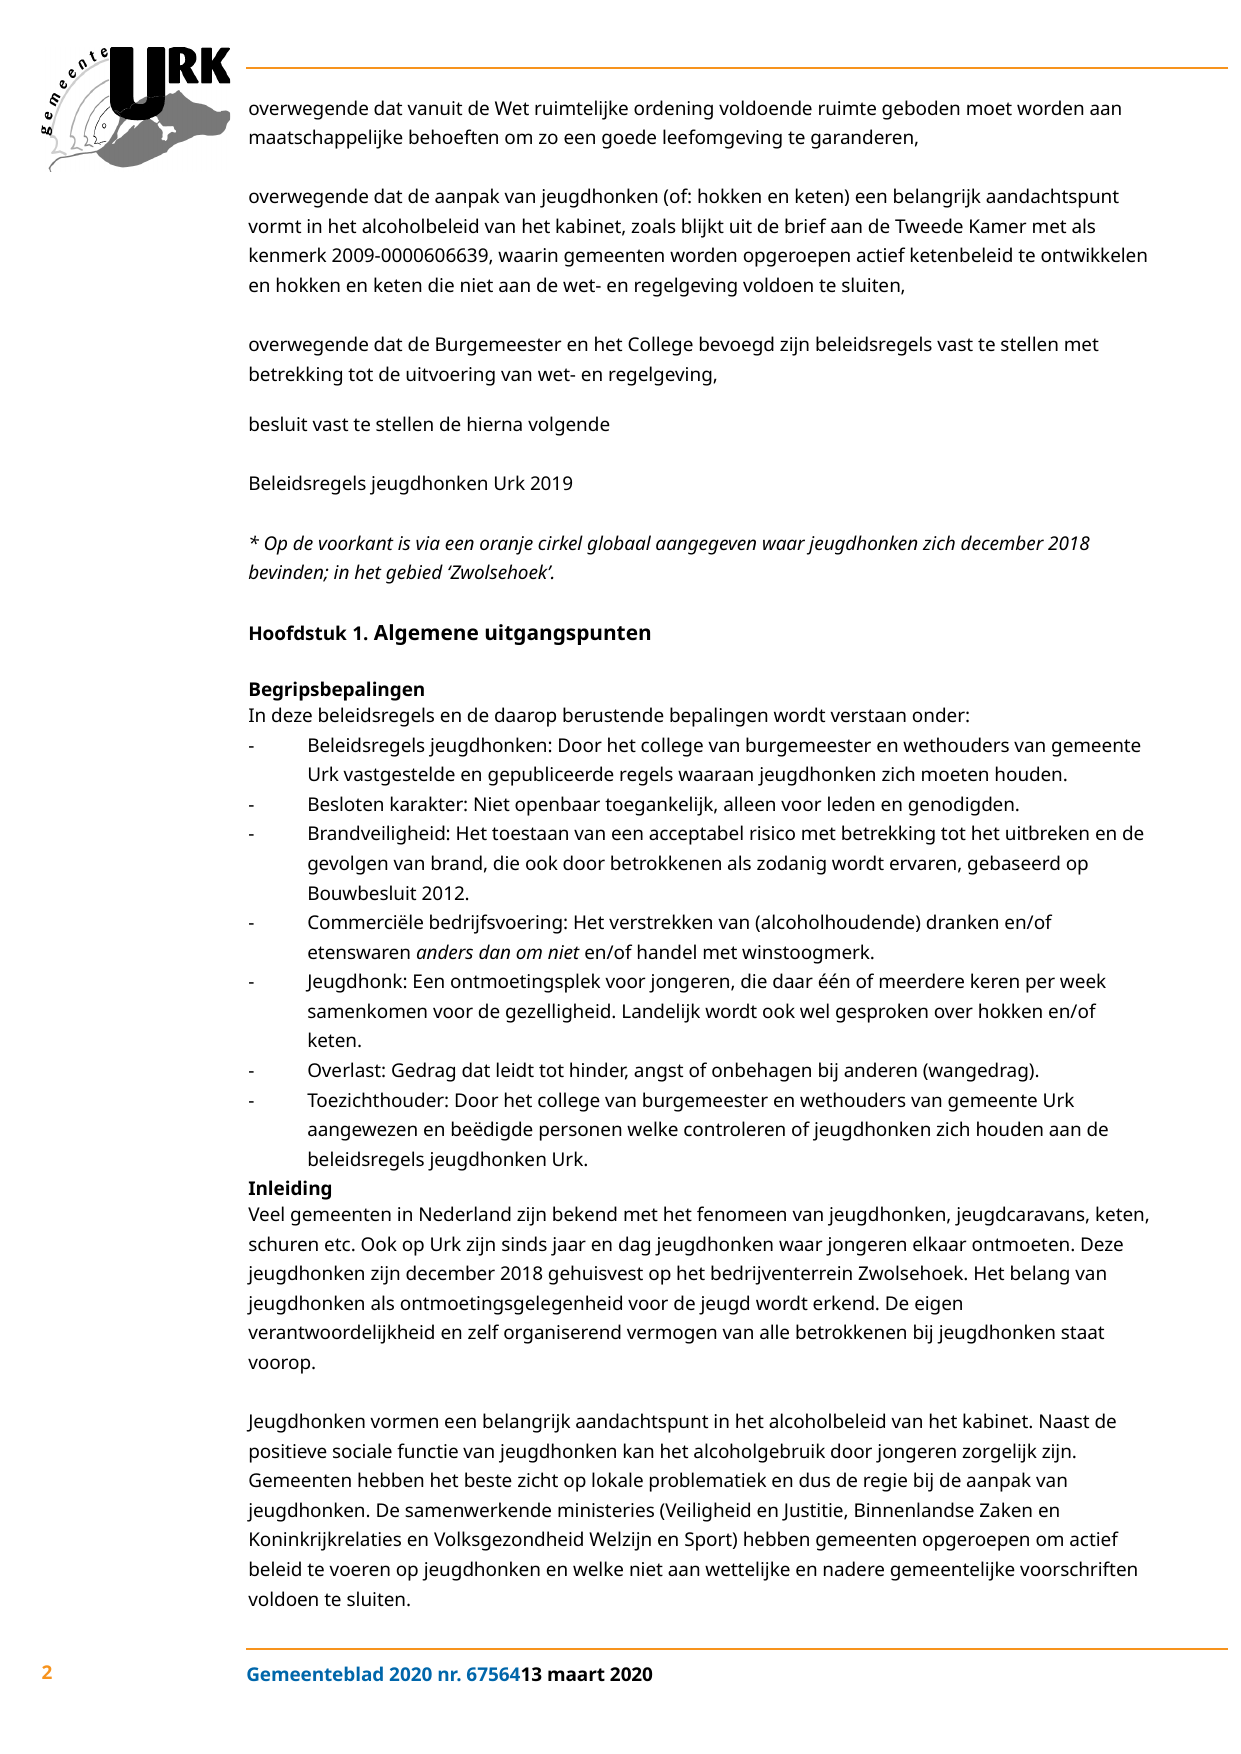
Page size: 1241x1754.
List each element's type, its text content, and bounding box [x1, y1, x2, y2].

text Beleidsregels jeugdhonken Urk 2019 [248, 471, 1152, 496]
text overwegende dat de aanpak van jeugdhonken (of: hokken en keten) een belangrijk aandachtspunt vormt in het alcoholbeleid van het kabinet, zoals blijkt uit de brief aan de Tweede Kamer met als kenmerk 2009-0000606639, waarin gemeenten worden opgeroepen actief ketenbeleid te ontwikkelen en hokken en keten die niet aan de wet- en regelgeving voldoen te sluiten, [248, 183, 1152, 298]
list Toezichthouder: Door het college van burgemeester en wethouders van gemeente Urk aangewezen en beëdigde personen welke controleren of jeugdhonken zich houden aan de beleidsregels jeugdhonken Urk. [248, 1087, 1152, 1172]
text Veel gemeenten in Nederland zijn bekend met het fenomeen van jeugdhonken, jeugdcaravans, keten, schuren etc. Ook op Urk zijn sinds jaar en dag jeugdhonken waar jongeren elkaar ontmoeten. Deze jeugdhonken zijn december 2018 gehuisvest op het bedrijventerrein Zwolsehoek. Het belang van jeugdhonken als ontmoetingsgelegenheid voor de jeugd wordt erkend. De eigen verantwoordelijkheid en zelf organiserend vermogen van alle betrokkenen bij jeugdhonken staat voorop. [248, 1201, 1152, 1375]
text besluit vast te stellen de hierna volgende [248, 411, 1152, 437]
list Commerciële bedrijfsvoering: Het verstrekken van (alcoholhoudende) dranken en/of etenswaren anders dan om niet en/of handel met winstoogmerk. [248, 909, 1152, 964]
text overwegende dat de Burgemeester en het College bevoegd zijn beleidsregels vast te stellen met betrekking tot de uitvoering van wet- en regelgeving, [248, 331, 1152, 387]
text Inleiding [248, 1176, 1152, 1201]
list Brandveiligheid: Het toestaan van een acceptabel risico met betrekking tot het uitbreken en de gevolgen van brand, die ook door betrokkenen als zodanig wordt ervaren, gebaseerd op Bouwbesluit 2012. [248, 821, 1152, 905]
list Besloten karakter: Niet openbaar toegankelijk, alleen voor leden en genodigden. [248, 791, 1152, 817]
picture [41, 47, 231, 172]
list Beleidsregels jeugdhonken: Door het college van burgemeester en wethouders van gemeente Urk vastgestelde en gepubliceerde regels waaraan jeugdhonken zich moeten houden. [248, 732, 1152, 787]
text Jeugdhonken vormen een belangrijk aandachtspunt in het alcoholbeleid van het kabinet. Naast de positieve sociale functie van jeugdhonken kan het alcoholgebruik door jongeren zorgelijk zijn. Gemeenten hebben het beste zicht op lokale problematiek en dus de regie bij de aanpak van jeugdhonken. De samenwerkende ministeries (Veiligheid en Justitie, Binnenlandse Zaken en Koninkrijkrelaties en Volksgezondheid Welzijn en Sport) hebben gemeenten opgeroepen om actief beleid te voeren op jeugdhonken en welke niet aan wettelijke en nadere gemeentelijke voorschriften voldoen te sluiten. [248, 1408, 1152, 1612]
text In deze beleidsregels en de daarop berustende bepalingen wordt verstaan onder: [248, 702, 1152, 728]
list Overlast: Gedrag dat leidt tot hinder, angst of onbehagen bij anderen (wangedrag). [248, 1057, 1152, 1083]
text overwegende dat vanuit de Wet ruimtelijke ordening voldoende ruimte geboden moet worden aan maatschappelijke behoeften om zo een goede leefomgeving te garanderen, [248, 95, 1152, 150]
list Jeugdhonk: Een ontmoetingsplek voor jongeren, die daar één of meerdere keren per week samenkomen voor de gezelligheid. Landelijk wordt ook wel gesproken over hokken en/of keten. [248, 968, 1152, 1053]
text Hoofdstuk 1. Algemene uitgangspunten [248, 618, 1152, 647]
text * Op de voorkant is via een oranje cirkel globaal aangegeven waar jeugdhonken zich december 2018 bevinden; in het gebied ‘Zwolsehoek’. [248, 530, 1152, 585]
text Begripsbepalingen [248, 676, 1152, 702]
